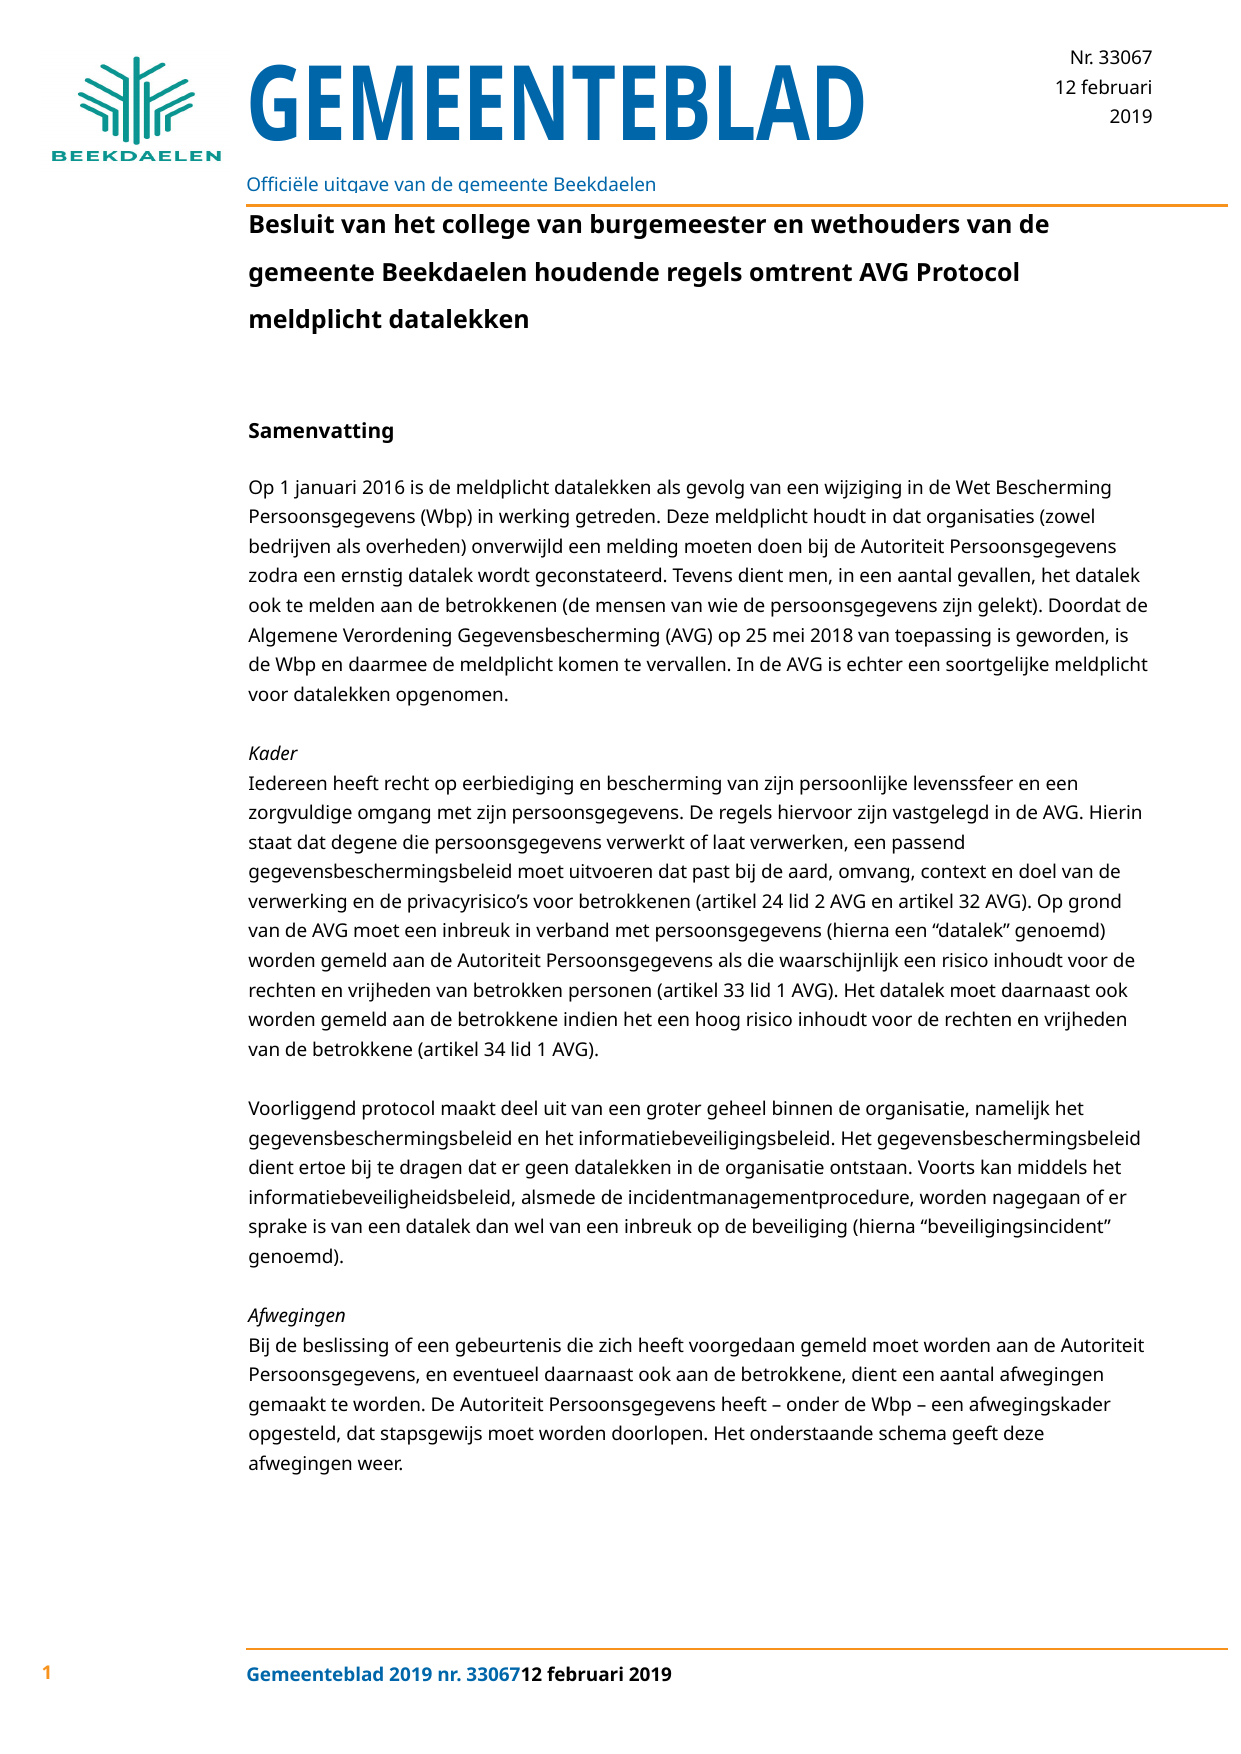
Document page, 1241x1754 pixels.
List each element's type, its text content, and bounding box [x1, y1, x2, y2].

picture [41, 47, 231, 172]
text Besluit van het college van burgemeester en wethouders van de gemeente Beekdaelen houdende regels omtrent AVG Protocol meldplicht datalekken [248, 207, 1152, 336]
text Op 1 januari 2016 is de meldplicht datalekken als gevolg van een wijziging in de Wet Bescherming Persoonsgegevens (Wbp) in werking getreden. Deze meldplicht houdt in dat organisaties (zowel bedrijven als overheden) onverwijld een melding moeten doen bij de Autoriteit Persoonsgegevens zodra een ernstig datalek wordt geconstateerd. Tevens dient men, in een aantal gevallen, het datalek ook te melden aan de betrokkenen (de mensen van wie de persoonsgegevens zijn gelekt). Doordat de Algemene Verordening Gegevensbescherming (AVG) op 25 mei 2018 van toepassing is geworden, is de Wbp en daarmee de meldplicht komen te vervallen. In de AVG is echter een soortgelijke meldplicht voor datalekken opgenomen. [248, 474, 1152, 707]
text Samenvatting [248, 416, 1152, 444]
text Kader [248, 740, 1152, 766]
text Voorliggend protocol maakt deel uit van een groter geheel binnen de organisatie, namelijk het gegevensbeschermingsbeleid en het informatiebeveiligingsbeleid. Het gegevensbeschermingsbeleid dient ertoe bij te dragen dat er geen datalekken in de organisatie ontstaan. Voorts kan middels het informatiebeveiligheidsbeleid, alsmede de incidentmanagementprocedure, worden nagegaan of er sprake is van een datalek dan wel van een inbreuk op de beveiliging (hierna “beveiligingsincident” genoemd). [248, 1095, 1152, 1269]
text Iedereen heeft recht op eerbiediging en bescherming van zijn persoonlijke levenssfeer en een zorgvuldige omgang met zijn persoonsgegevens. De regels hiervoor zijn vastgelegd in de AVG. Hierin staat dat degene die persoonsgegevens verwerkt of laat verwerken, een passend gegevensbeschermingsbeleid moet uitvoeren dat past bij de aard, omvang, context en doel van de verwerking en de privacyrisico’s voor betrokkenen (artikel 24 lid 2 AVG en artikel 32 AVG). Op grond van de AVG moet een inbreuk in verband met persoonsgegevens (hierna een “datalek” genoemd) worden gemeld aan de Autoriteit Persoonsgegevens als die waarschijnlijk een risico inhoudt voor de rechten en vrijheden van betrokken personen (artikel 33 lid 1 AVG). Het datalek moet daarnaast ook worden gemeld aan de betrokkene indien het een hoog risico inhoudt voor de rechten en vrijheden van de betrokkene (artikel 34 lid 1 AVG). [248, 770, 1152, 1062]
text Bij de beslissing of een gebeurtenis die zich heeft voorgedaan gemeld moet worden aan de Autoriteit Persoonsgegevens, en eventueel daarnaast ook aan de betrokkene, dient een aantal afwegingen gemaakt te worden. De Autoriteit Persoonsgegevens heeft – onder de Wbp – een afwegingskader opgesteld, dat stapsgewijs moet worden doorlopen. Het onderstaande schema geeft deze afwegingen weer. [248, 1332, 1152, 1476]
text Afwegingen [248, 1302, 1152, 1328]
